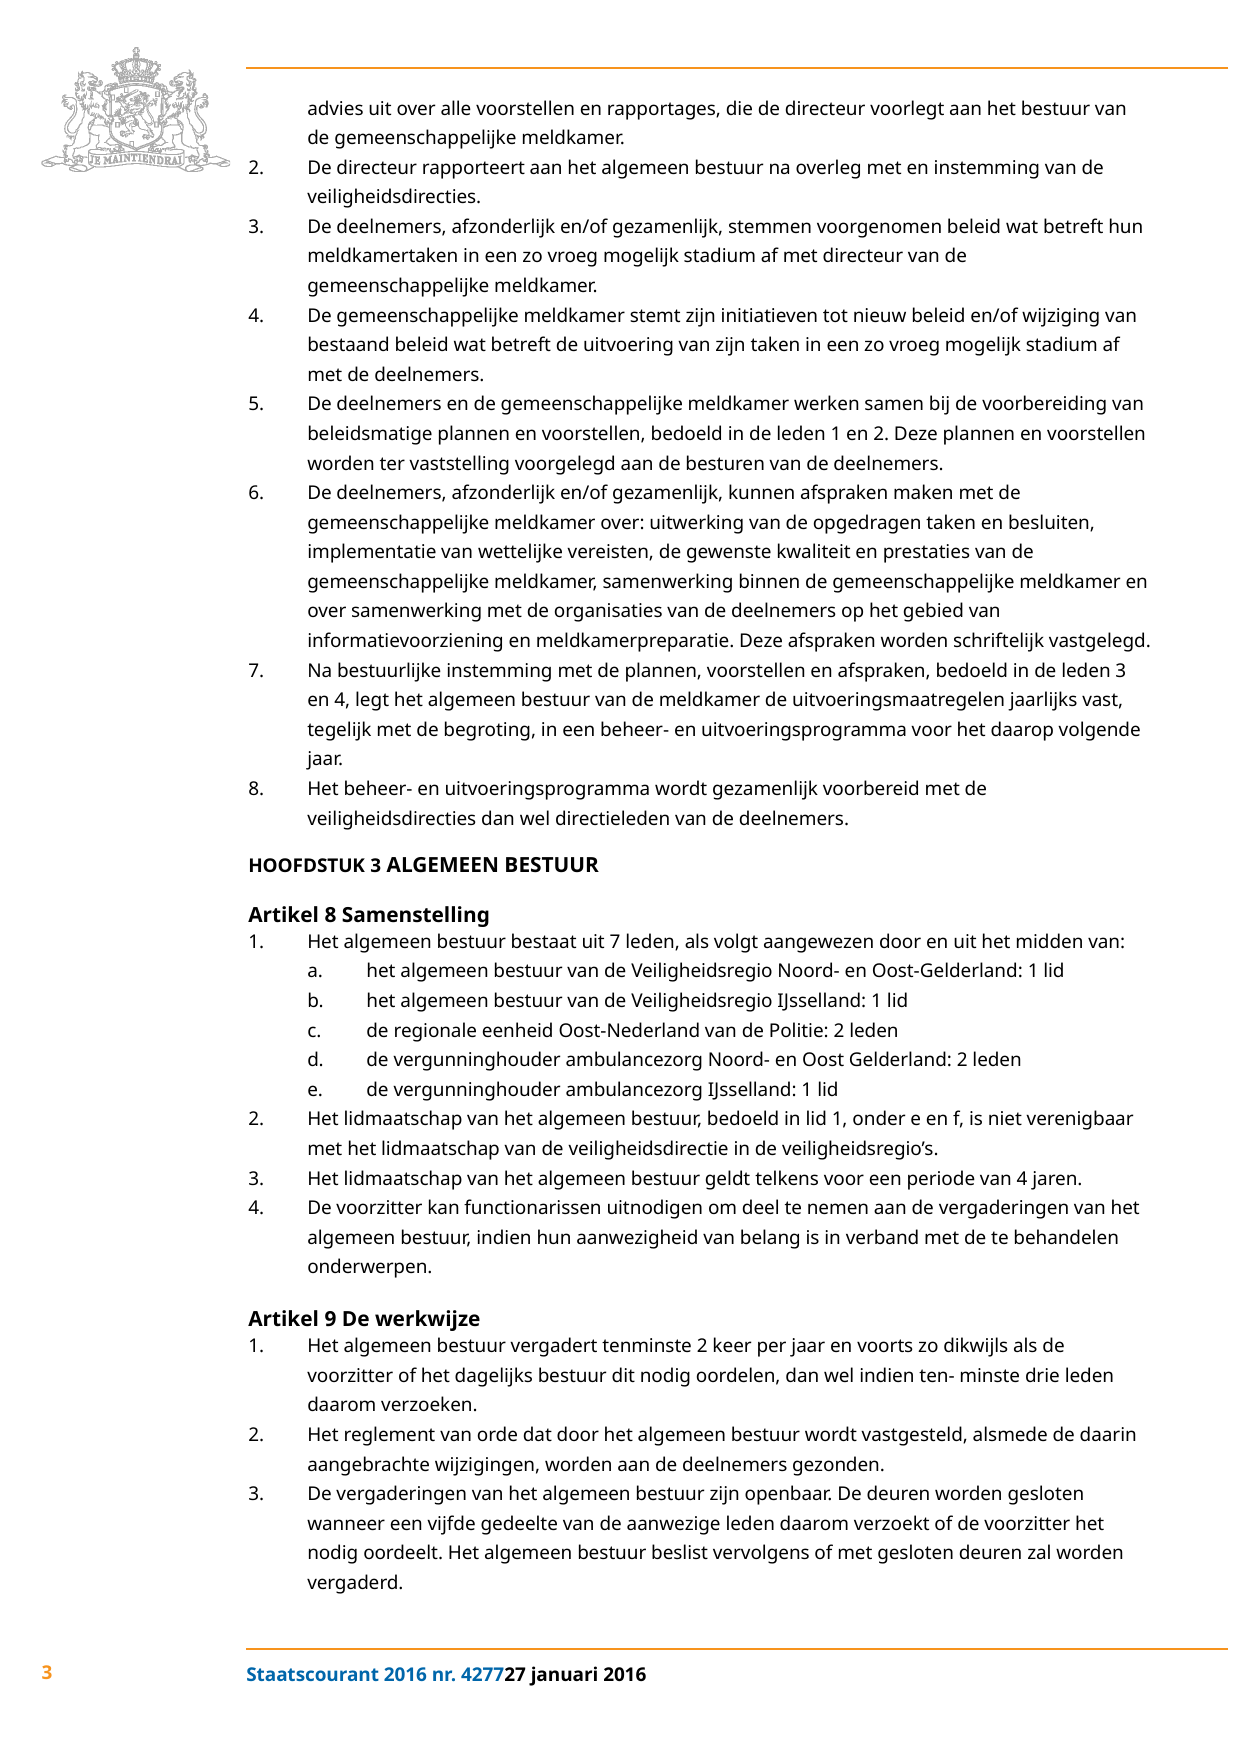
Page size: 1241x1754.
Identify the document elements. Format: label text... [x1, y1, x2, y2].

list Na bestuurlijke instemming met de plannen, voorstellen en afspraken, bedoeld in de leden 3 en 4, legt het algemeen bestuur van de meldkamer de uitvoeringsmaatregelen jaarlijks vast, tegelijk met de begroting, in een beheer- en uitvoeringsprogramma voor het daarop volgende jaar. [248, 657, 1152, 771]
list De deelnemers en de gemeenschappelijke meldkamer werken samen bij de voorbereiding van beleidsmatige plannen en voorstellen, bedoeld in de leden 1 en 2. Deze plannen en voorstellen worden ter vaststelling voorgelegd aan de besturen van de deelnemers. [248, 391, 1152, 476]
list Het lidmaatschap van het algemeen bestuur, bedoeld in lid 1, onder e en f, is niet verenigbaar met het lidmaatschap van de veiligheidsdirectie in de veiligheidsregio’s. [248, 1106, 1152, 1161]
list Het beheer- en uitvoeringsprogramma wordt gezamenlijk voorbereid met de veiligheidsdirecties dan wel directieleden van de deelnemers. [248, 775, 1152, 831]
list Het algemeen bestuur vergadert tenminste 2 keer per jaar en voorts zo dikwijls als de voorzitter of het dagelijks bestuur dit nodig oordelen, dan wel indien ten- minste drie leden daarom verzoeken. [248, 1332, 1152, 1417]
list het algemeen bestuur van de Veiligheidsregio Noord- en Oost-Gelderland: 1 lid [307, 958, 1152, 983]
list Het algemeen bestuur bestaat uit 7 leden, als volgt aangewezen door en uit het midden van: [248, 928, 1152, 954]
list De gemeenschappelijke meldkamer stemt zijn initiatieven tot nieuw beleid en/of wijziging van bestaand beleid wat betreft de uitvoering van zijn taken in een zo vroeg mogelijk stadium af met de deelnemers. [248, 302, 1152, 387]
list De vergaderingen van het algemeen bestuur zijn openbaar. De deuren worden gesloten wanneer een vijfde gedeelte van de aanwezige leden daarom verzoekt of de voorzitter het nodig oordeelt. Het algemeen bestuur beslist vervolgens of met gesloten deuren zal worden vergaderd. [248, 1480, 1152, 1595]
list de regionale eenheid Oost-Nederland van de Politie: 2 leden [307, 1017, 1152, 1043]
list De deelnemers, afzonderlijk en/of gezamenlijk, kunnen afspraken maken met de gemeenschappelijke meldkamer over: uitwerking van de opgedragen taken en besluiten, implementatie van wettelijke vereisten, de gewenste kwaliteit en prestaties van de gemeenschappelijke meldkamer, samenwerking binnen de gemeenschappelijke meldkamer en over samenwerking met de organisaties van de deelnemers op het gebied van informatievoorziening en meldkamerpreparatie. Deze afspraken worden schriftelijk vastgelegd. [248, 479, 1152, 653]
list de vergunninghouder ambulancezorg Noord- en Oost Gelderland: 2 leden [307, 1046, 1152, 1072]
list De directeur rapporteert aan het algemeen bestuur na overleg met en instemming van de veiligheidsdirecties. [248, 154, 1152, 209]
text Artikel 8 Samenstelling [248, 900, 1152, 928]
list Het lidmaatschap van het algemeen bestuur geldt telkens voor een periode van 4 jaren. [248, 1165, 1152, 1191]
list de vergunninghouder ambulancezorg IJsselland: 1 lid [307, 1076, 1152, 1102]
list De deelnemers, afzonderlijk en/of gezamenlijk, stemmen voorgenomen beleid wat betreft hun meldkamertaken in een zo vroeg mogelijk stadium af met directeur van de gemeenschappelijke meldkamer. [248, 213, 1152, 298]
text HOOFDSTUK 3 ALGEMEEN BESTUUR [248, 850, 1152, 879]
list Het reglement van orde dat door het algemeen bestuur wordt vastgesteld, alsmede de daarin aangebrachte wijzigingen, worden aan de deelnemers gezonden. [248, 1421, 1152, 1476]
list De voorzitter kan functionarissen uitnodigen om deel te nemen aan de vergaderingen van het algemeen bestuur, indien hun aanwezigheid van belang is in verband met de te behandelen onderwerpen. [248, 1194, 1152, 1279]
text Artikel 9 De werkwijze [248, 1304, 1152, 1332]
list het algemeen bestuur van de Veiligheidsregio IJsselland: 1 lid [307, 987, 1152, 1013]
list advies uit over alle voorstellen en rapportages, die de directeur voorlegt aan het bestuur van de gemeenschappelijke meldkamer. [248, 95, 1152, 150]
picture [41, 47, 231, 172]
